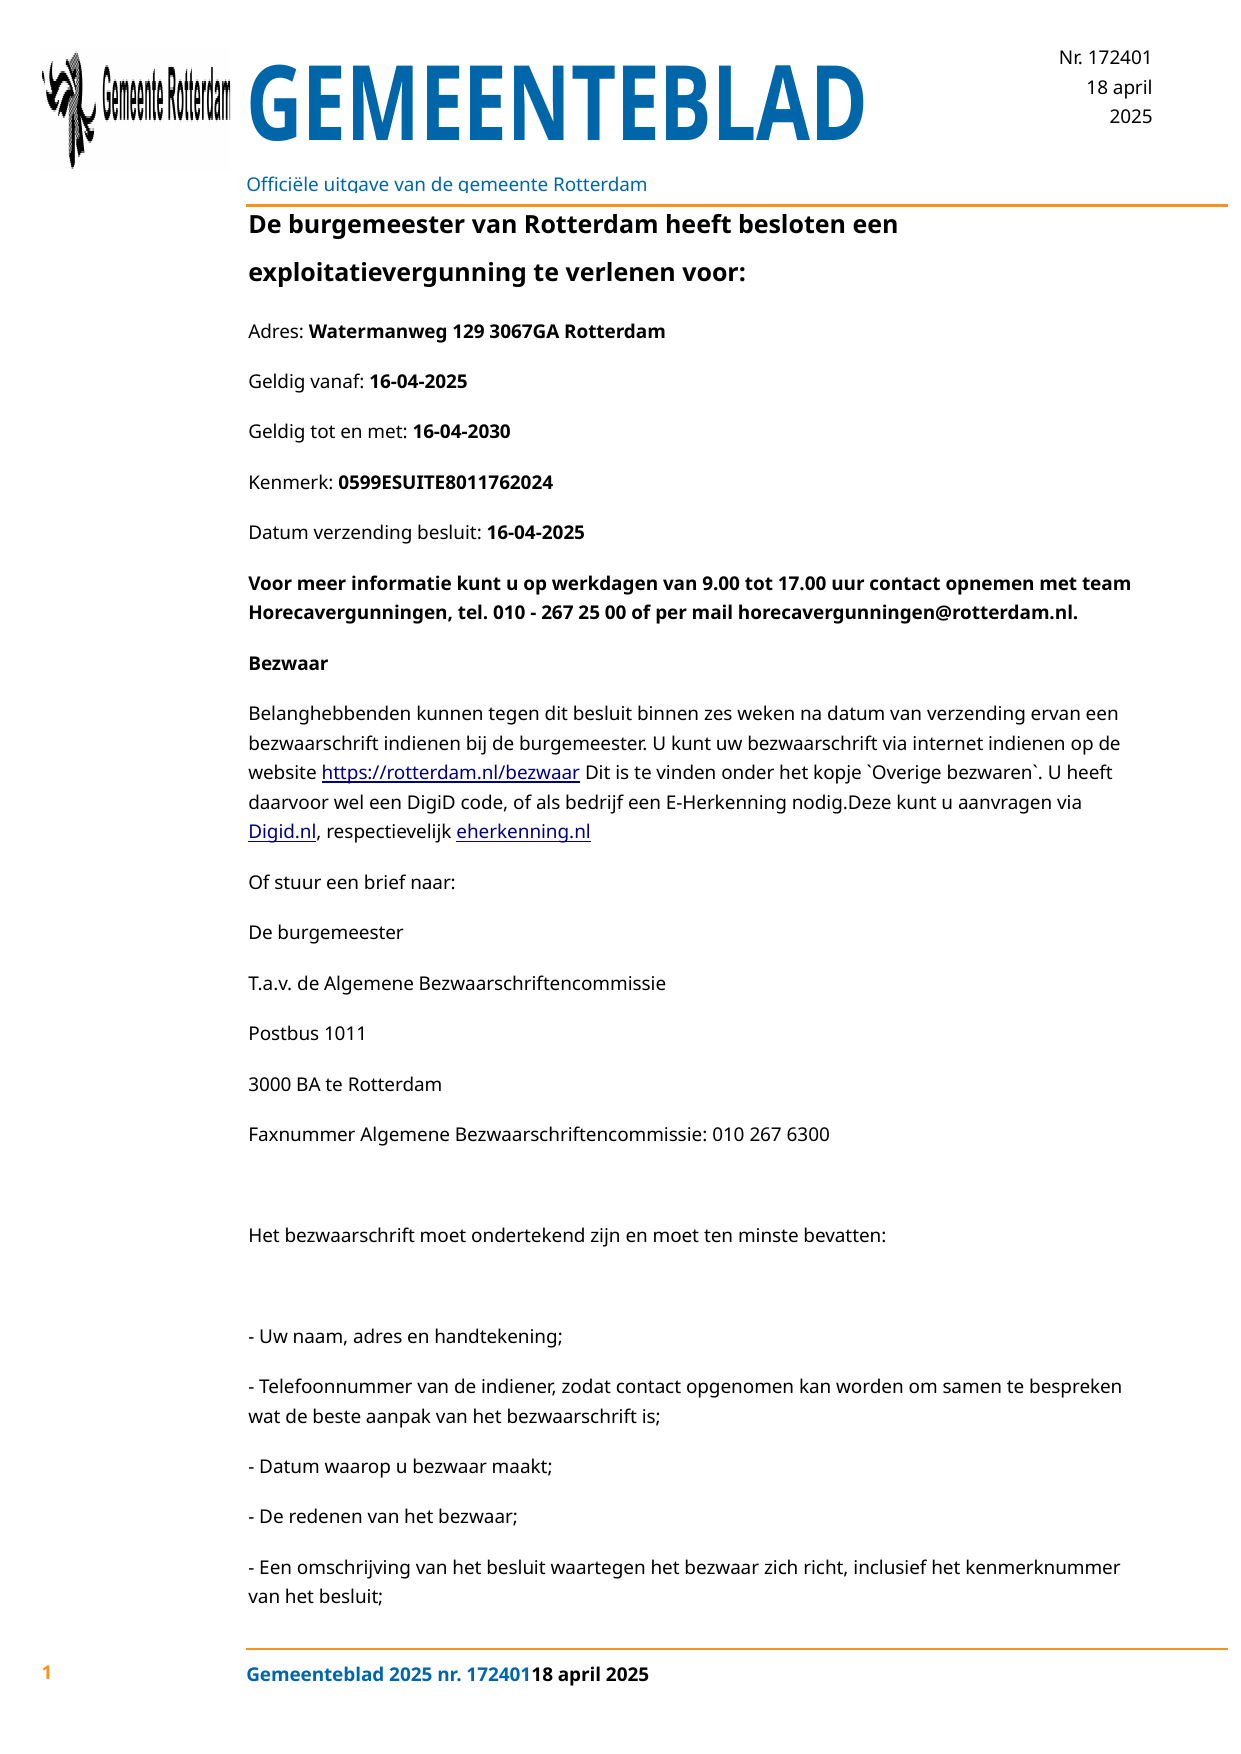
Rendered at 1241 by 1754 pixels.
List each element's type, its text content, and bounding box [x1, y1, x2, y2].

text Faxnummer Algemene Bezwaarschriftencommissie: 010 267 6300 [248, 1121, 1152, 1147]
text - Een omschrijving van het besluit waartegen het bezwaar zich richt, inclusief het kenmerknummer van het besluit; [248, 1554, 1152, 1609]
text Geldig vanaf: 16-04-2025 [248, 368, 1152, 394]
text - De redenen van het bezwaar; [248, 1504, 1152, 1529]
text Postbus 1011 [248, 1020, 1152, 1046]
text Of stuur een brief naar: [248, 869, 1152, 895]
text - Datum waarop u bezwaar maakt; [248, 1453, 1152, 1479]
text Kenmerk: 0599ESUITE8011762024 [248, 469, 1152, 495]
text Datum verzending besluit: 16-04-2025 [248, 519, 1152, 545]
text Adres: Watermanweg 129 3067GA Rotterdam [248, 318, 1152, 344]
text T.a.v. de Algemene Bezwaarschriftencommissie [248, 970, 1152, 996]
text Geldig tot en met: 16-04-2030 [248, 419, 1152, 444]
text - Uw naam, adres en handtekening; [248, 1323, 1152, 1349]
text Voor meer informatie kunt u op werkdagen van 9.00 tot 17.00 uur contact opnemen met team Horecavergunningen, tel. 010 - 267 25 00 of per mail horecavergunningen@rotterdam.nl. [248, 570, 1152, 625]
text De burgemeester [248, 919, 1152, 945]
text De burgemeester van Rotterdam heeft besloten een exploitatievergunning te verlenen voor: [248, 207, 1152, 288]
text Belanghebbenden kunnen tegen dit besluit binnen zes weken na datum van verzending ervan een bezwaarschrift indienen bij de burgemeester. U kunt uw bezwaarschrift via internet indienen op de website https://rotterdam.nl/bezwaar Dit is te vinden onder het kopje `Overige bezwaren`. U heeft daarvoor wel een DigiD code, of als bedrijf een E-Herkenning nodig.Deze kunt u aanvragen via Digid.nl, respectievelijk eherkenning.nl [248, 700, 1152, 844]
text - Telefoonnummer van de indiener, zodat contact opgenomen kan worden om samen te bespreken wat de beste aanpak van het bezwaarschrift is; [248, 1373, 1152, 1429]
text Bezwaar [248, 650, 1152, 676]
text Het bezwaarschrift moet ondertekend zijn en moet ten minste bevatten: [248, 1222, 1152, 1248]
text 3000 BA te Rotterdam [248, 1071, 1152, 1097]
picture [41, 47, 231, 172]
